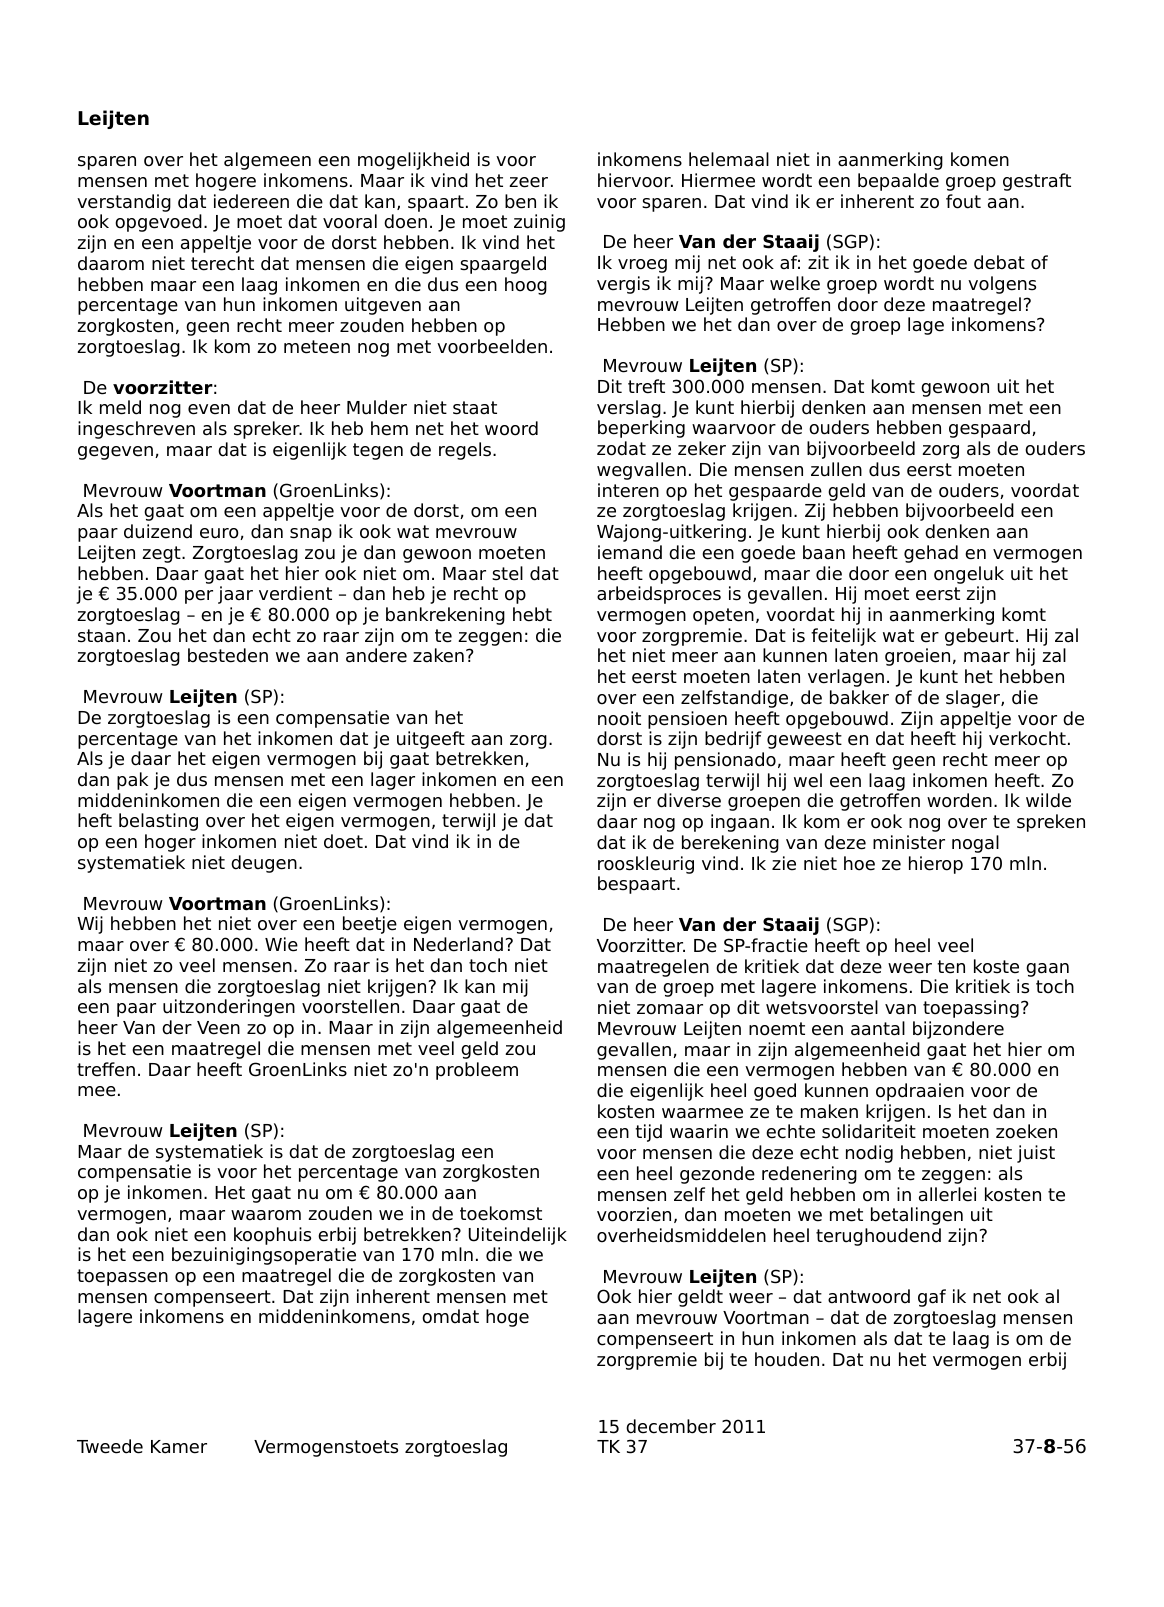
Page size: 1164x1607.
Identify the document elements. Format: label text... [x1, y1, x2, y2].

text Mevrouw Voortman (GroenLinks): [77, 893, 567, 914]
text Ook hier geldt weer – dat antwoord gaf ik net ook al aan mevrouw Voortman – dat de zorgtoeslag mensen compenseert in hun inkomen als dat te laag is om de zorgpremie bij te houden. Dat nu het vermogen erbij [596, 1287, 1087, 1370]
text Mevrouw Voortman (GroenLinks): [77, 480, 567, 501]
text Ik vroeg mij net ook af: zit ik in het goede debat of vergis ik mij? Maar welke groep wordt nu volgens mevrouw Leijten getroffen door deze maatregel? Hebben we het dan over de groep lage inkomens? [596, 253, 1087, 336]
text Mevrouw Leijten (SP): [596, 1267, 1087, 1287]
text inkomens helemaal niet in aanmerking komen hiervoor. Hiermee wordt een bepaalde groep gestraft voor sparen. Dat vind ik er inherent zo fout aan. [596, 150, 1087, 212]
text Wij hebben het niet over een beetje eigen vermogen, maar over € 80.000. Wie heeft dat in Nederland? Dat zijn niet zo veel mensen. Zo raar is het dan toch niet als mensen die zorgtoeslag niet krijgen? Ik kan mij een paar uitzonderingen voorstellen. Daar gaat de heer Van der Veen zo op in. Maar in zijn algemeenheid is het een maatregel die mensen met veel geld zou treffen. Daar heeft GroenLinks niet zo'n probleem mee. [77, 914, 567, 1101]
text Dit treft 300.000 mensen. Dat komt gewoon uit het verslag. Je kunt hierbij denken aan mensen met een beperking waarvoor de ouders hebben gespaard, zodat ze zeker zijn van bijvoorbeeld zorg als de ouders wegvallen. Die mensen zullen dus eerst moeten interen op het gespaarde geld van de ouders, voordat ze zorgtoeslag krijgen. Zij hebben bijvoorbeeld een Wajong-uitkering. Je kunt hierbij ook denken aan iemand die een goede baan heeft gehad en vermogen heeft opgebouwd, maar die door een ongeluk uit het arbeidsproces is gevallen. Hij moet eerst zijn vermogen opeten, voordat hij in aanmerking komt voor zorgpremie. Dat is feitelijk wat er gebeurt. Hij zal het niet meer aan kunnen laten groeien, maar hij zal het eerst moeten laten verlagen. Je kunt het hebben over een zelfstandige, de bakker of de slager, die nooit pensioen heeft opgebouwd. Zijn appeltje voor de dorst is zijn bedrijf geweest en dat heeft hij verkocht. Nu is hij pensionado, maar heeft geen recht meer op zorgtoeslag terwijl hij wel een laag inkomen heeft. Zo zijn er diverse groepen die getroffen worden. Ik wilde daar nog op ingaan. Ik kom er ook nog over te spreken dat ik de berekening van deze minister nogal rooskleurig vind. Ik zie niet hoe ze hierop 170 mln. bespaart. [596, 377, 1087, 895]
text Mevrouw Leijten (SP): [596, 356, 1087, 377]
text De heer Van der Staaij (SGP): [596, 232, 1087, 253]
text Voorzitter. De SP-fractie heeft op heel veel maatregelen de kritiek dat deze weer ten koste gaan van de groep met lagere inkomens. Die kritiek is toch niet zomaar op dit wetsvoorstel van toepassing? Mevrouw Leijten noemt een aantal bijzondere gevallen, maar in zijn algemeenheid gaat het hier om mensen die een vermogen hebben van € 80.000 en die eigenlijk heel goed kunnen opdraaien voor de kosten waarmee ze te maken krijgen. Is het dan in een tijd waarin we echte solidariteit moeten zoeken voor mensen die deze echt nodig hebben, niet juist een heel gezonde redenering om te zeggen: als mensen zelf het geld hebben om in allerlei kosten te voorzien, dan moeten we met betalingen uit overheidsmiddelen heel terughoudend zijn? [596, 936, 1087, 1247]
text De voorzitter: [77, 377, 567, 398]
text Maar de systematiek is dat de zorgtoeslag een compensatie is voor het percentage van zorgkosten op je inkomen. Het gaat nu om € 80.000 aan vermogen, maar waarom zouden we in de toekomst dan ook niet een koophuis erbij betrekken? Uiteindelijk is het een bezuinigingsoperatie van 170 mln. die we toepassen op een maatregel die de zorgkosten van mensen compenseert. Dat zijn inherent mensen met lagere inkomens en middeninkomens, omdat hoge [77, 1142, 567, 1328]
text Mevrouw Leijten (SP): [77, 687, 567, 708]
text Als het gaat om een appeltje voor de dorst, om een paar duizend euro, dan snap ik ook wat mevrouw Leijten zegt. Zorgtoeslag zou je dan gewoon moeten hebben. Daar gaat het hier ook niet om. Maar stel dat je € 35.000 per jaar verdient – dan heb je recht op zorgtoeslag – en je € 80.000 op je bankrekening hebt staan. Zou het dan echt zo raar zijn om te zeggen: die zorgtoeslag besteden we aan andere zaken? [77, 501, 567, 667]
text De heer Van der Staaij (SGP): [596, 915, 1087, 936]
text De zorgtoeslag is een compensatie van het percentage van het inkomen dat je uitgeeft aan zorg. Als je daar het eigen vermogen bij gaat betrekken, dan pak je dus mensen met een lager inkomen en een middeninkomen die een eigen vermogen hebben. Je heft belasting over het eigen vermogen, terwijl je dat op een hoger inkomen niet doet. Dat vind ik in de systematiek niet deugen. [77, 708, 567, 873]
text sparen over het algemeen een mogelijkheid is voor mensen met hogere inkomens. Maar ik vind het zeer verstandig dat iedereen die dat kan, spaart. Zo ben ik ook opgevoed. Je moet dat vooral doen. Je moet zuinig zijn en een appeltje voor de dorst hebben. Ik vind het daarom niet terecht dat mensen die eigen spaargeld hebben maar een laag inkomen en die dus een hoog percentage van hun inkomen uitgeven aan zorgkosten, geen recht meer zouden hebben op zorgtoeslag. Ik kom zo meteen nog met voorbeelden. [77, 150, 567, 357]
text Ik meld nog even dat de heer Mulder niet staat ingeschreven als spreker. Ik heb hem net het woord gegeven, maar dat is eigenlijk tegen de regels. [77, 398, 567, 460]
text Mevrouw Leijten (SP): [77, 1121, 567, 1142]
